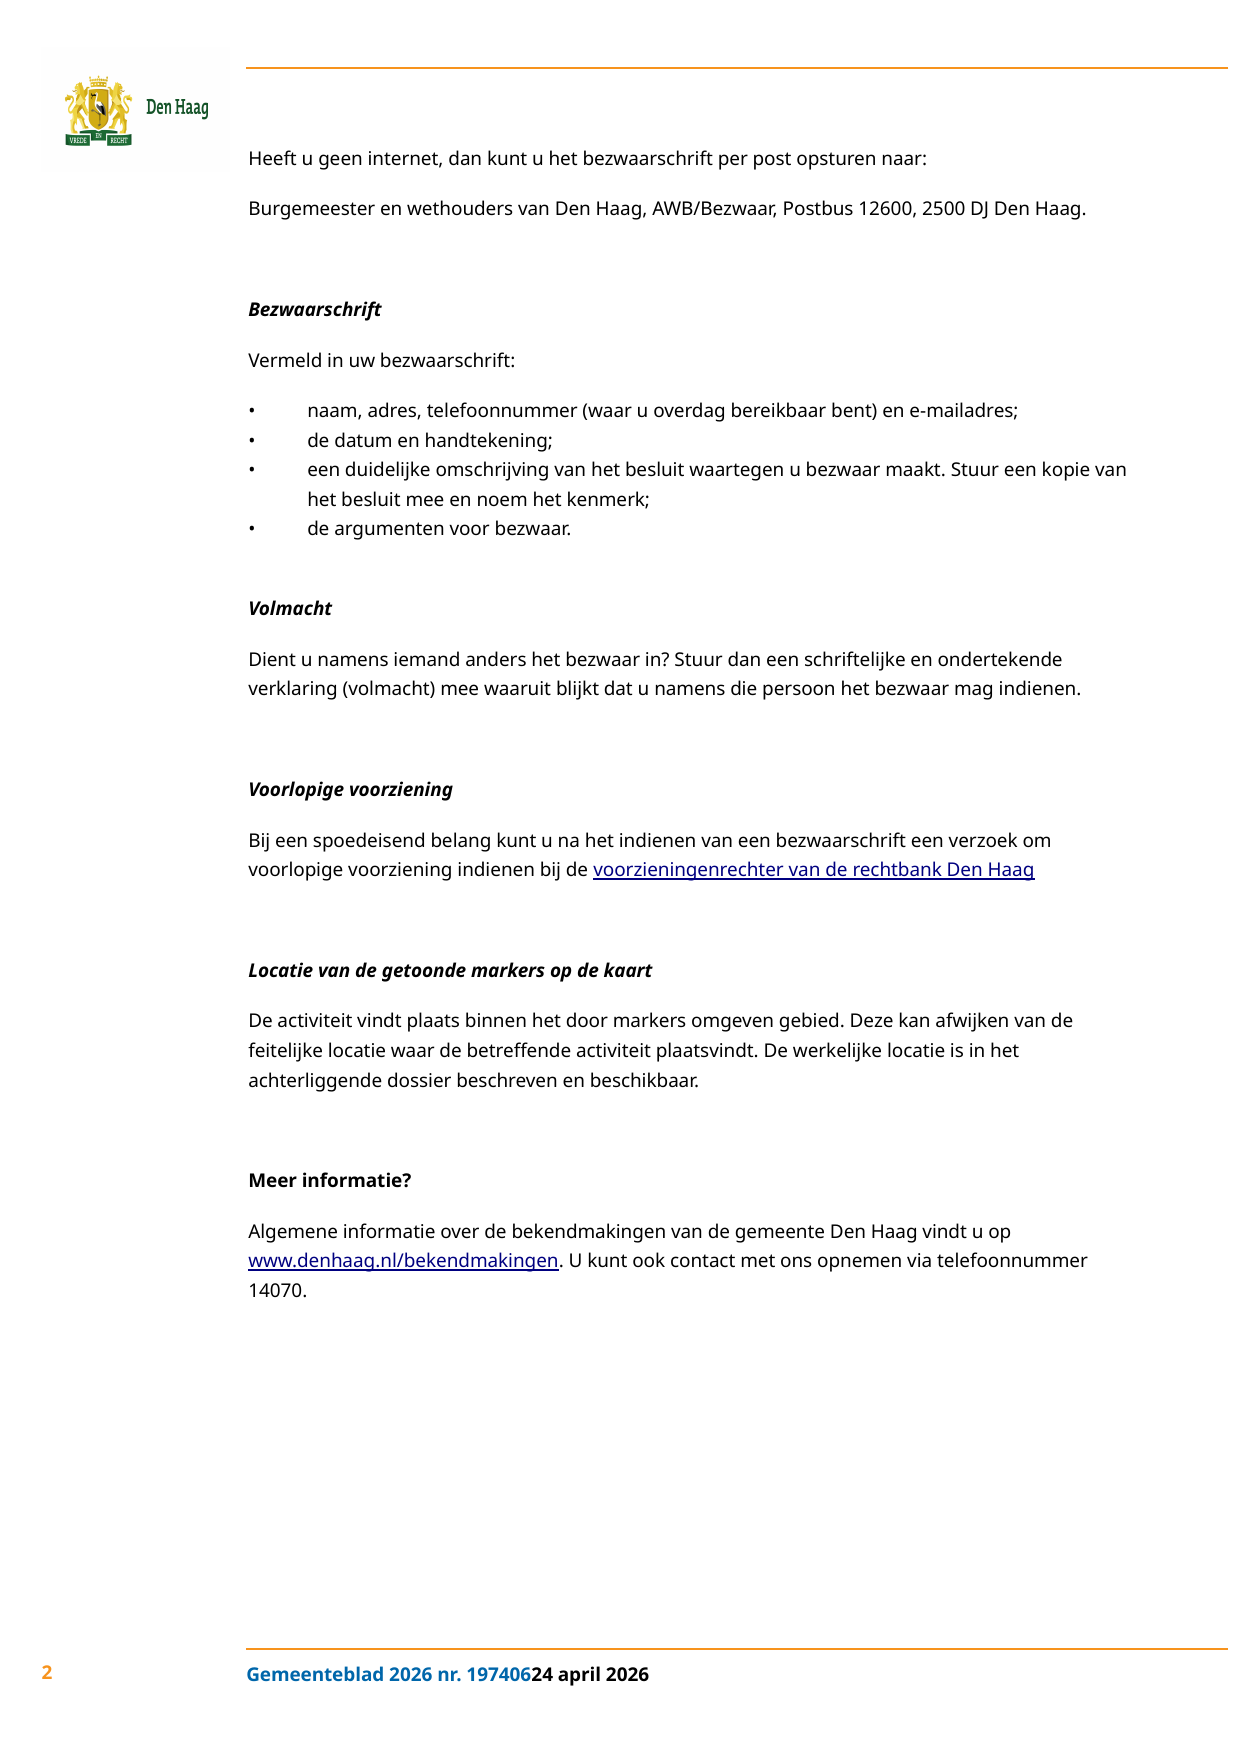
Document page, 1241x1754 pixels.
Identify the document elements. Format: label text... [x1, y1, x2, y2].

list een duidelijke omschrijving van het besluit waartegen u bezwaar maakt. Stuur een kopie van het besluit mee en noem het kenmerk; [248, 456, 1152, 512]
picture [41, 47, 231, 172]
text Burgemeester en wethouders van Den Haag, AWB/Bezwaar, Postbus 12600, 2500 DJ Den Haag. [248, 196, 1152, 221]
text Meer informatie? [248, 1168, 1152, 1193]
text Algemene informatie over de bekendmakingen van de gemeente Den Haag vindt u op www.denhaag.nl/bekendmakingen. U kunt ook contact met ons opnemen via telefoonnummer 14070. [248, 1218, 1152, 1303]
text Voorlopige voorziening [248, 776, 1152, 802]
text Bij een spoedeisend belang kunt u na het indienen van een bezwaarschrift een verzoek om voorlopige voorziening indienen bij de voorzieningenrechter van de rechtbank Den Haag [248, 827, 1152, 882]
text Volmacht [248, 596, 1152, 621]
text Locatie van de getoonde markers op de kaart [248, 957, 1152, 983]
text Bezwaarschrift [248, 296, 1152, 322]
text De activiteit vindt plaats binnen het door markers omgeven gebied. Deze kan afwijken van de feitelijke locatie waar de betreffende activiteit plaatsvindt. De werkelijke locatie is in het achterliggende dossier beschreven en beschikbaar. [248, 1008, 1152, 1093]
text Heeft u geen internet, dan kunt u het bezwaarschrift per post opsturen naar: [248, 145, 1152, 171]
list de argumenten voor bezwaar. [248, 516, 1152, 541]
list naam, adres, telefoonnummer (waar u overdag bereikbaar bent) en e-mailadres; [248, 397, 1152, 423]
text Dient u namens iemand anders het bezwaar in? Stuur dan een schriftelijke en ondertekende verklaring (volmacht) mee waaruit blijkt dat u namens die persoon het bezwaar mag indienen. [248, 646, 1152, 701]
text Vermeld in uw bezwaarschrift: [248, 347, 1152, 373]
list de datum en handtekening; [248, 427, 1152, 453]
